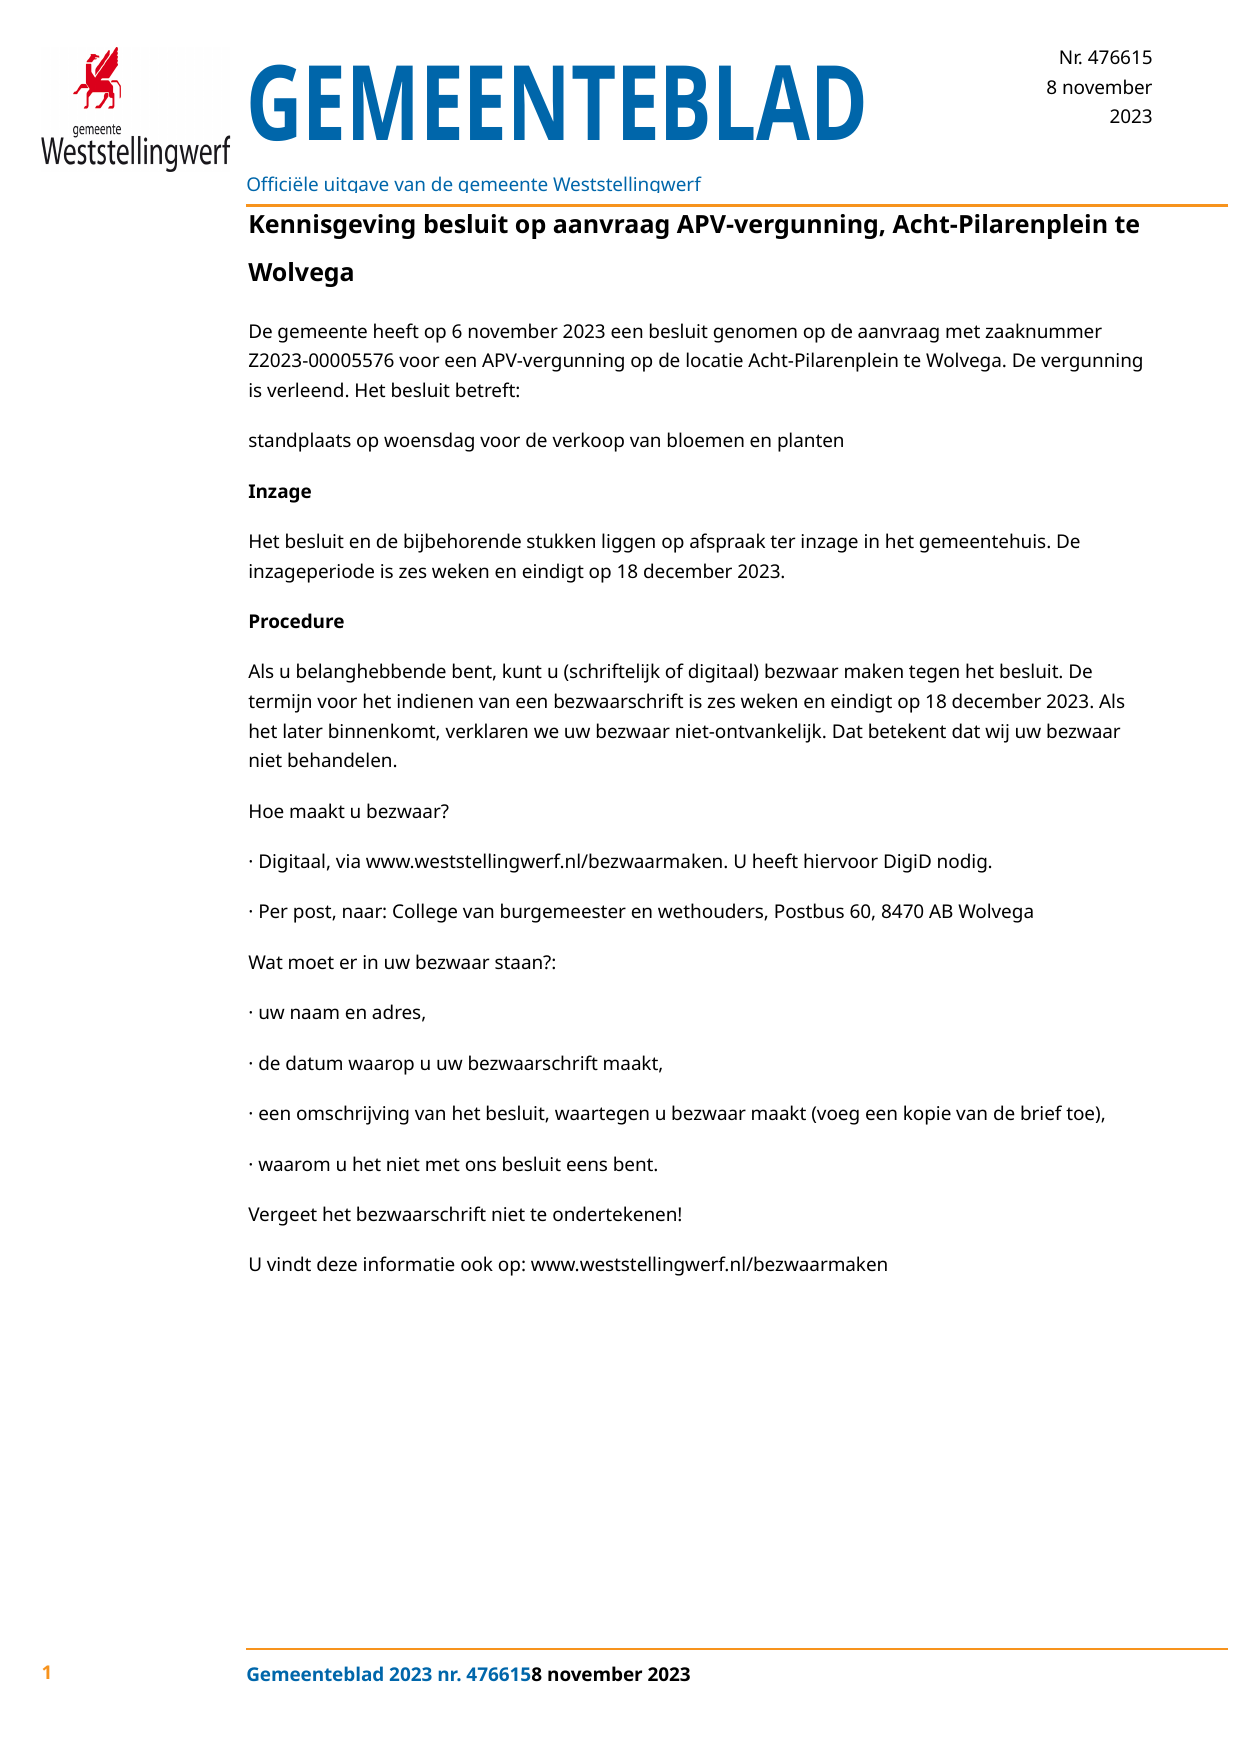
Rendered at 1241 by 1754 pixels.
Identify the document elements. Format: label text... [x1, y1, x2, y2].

text Procedure [248, 608, 1152, 634]
text Kennisgeving besluit op aanvraag APV-vergunning, Acht-Pilarenplein te Wolvega [248, 207, 1152, 288]
text · een omschrijving van het besluit, waartegen u bezwaar maakt (voeg een kopie van de brief toe), [248, 1100, 1152, 1126]
text · Digitaal, via www.weststellingwerf.nl/bezwaarmaken. U heeft hiervoor DigiD nodig. [248, 848, 1152, 874]
text De gemeente heeft op 6 november 2023 een besluit genomen op de aanvraag met zaaknummer Z2023-00005576 voor een APV-vergunning op de locatie Acht-Pilarenplein te Wolvega. De vergunning is verleend. Het besluit betreft: [248, 318, 1152, 403]
text Wat moet er in uw bezwaar staan?: [248, 949, 1152, 975]
text Inzage [248, 478, 1152, 504]
text Als u belanghebbende bent, kunt u (schriftelijk of digitaal) bezwaar maken tegen het besluit. De termijn voor het indienen van een bezwaarschrift is zes weken en eindigt op 18 december 2023. Als het later binnenkomt, verklaren we uw bezwaar niet-ontvankelijk. Dat betekent dat wij uw bezwaar niet behandelen. [248, 659, 1152, 773]
text Het besluit en de bijbehorende stukken liggen op afspraak ter inzage in het gemeentehuis. De inzageperiode is zes weken en eindigt op 18 december 2023. [248, 528, 1152, 584]
text · Per post, naar: College van burgemeester en wethouders, Postbus 60, 8470 AB Wolvega [248, 899, 1152, 924]
text · de datum waarop u uw bezwaarschrift maakt, [248, 1050, 1152, 1076]
text Hoe maakt u bezwaar? [248, 798, 1152, 824]
text · waarom u het niet met ons besluit eens bent. [248, 1151, 1152, 1177]
text · uw naam en adres, [248, 999, 1152, 1025]
picture [41, 47, 231, 172]
text Vergeet het bezwaarschrift niet te ondertekenen! [248, 1201, 1152, 1227]
text U vindt deze informatie ook op: www.weststellingwerf.nl/bezwaarmaken [248, 1252, 1152, 1277]
text standplaats op woensdag voor de verkoop van bloemen en planten [248, 427, 1152, 453]
